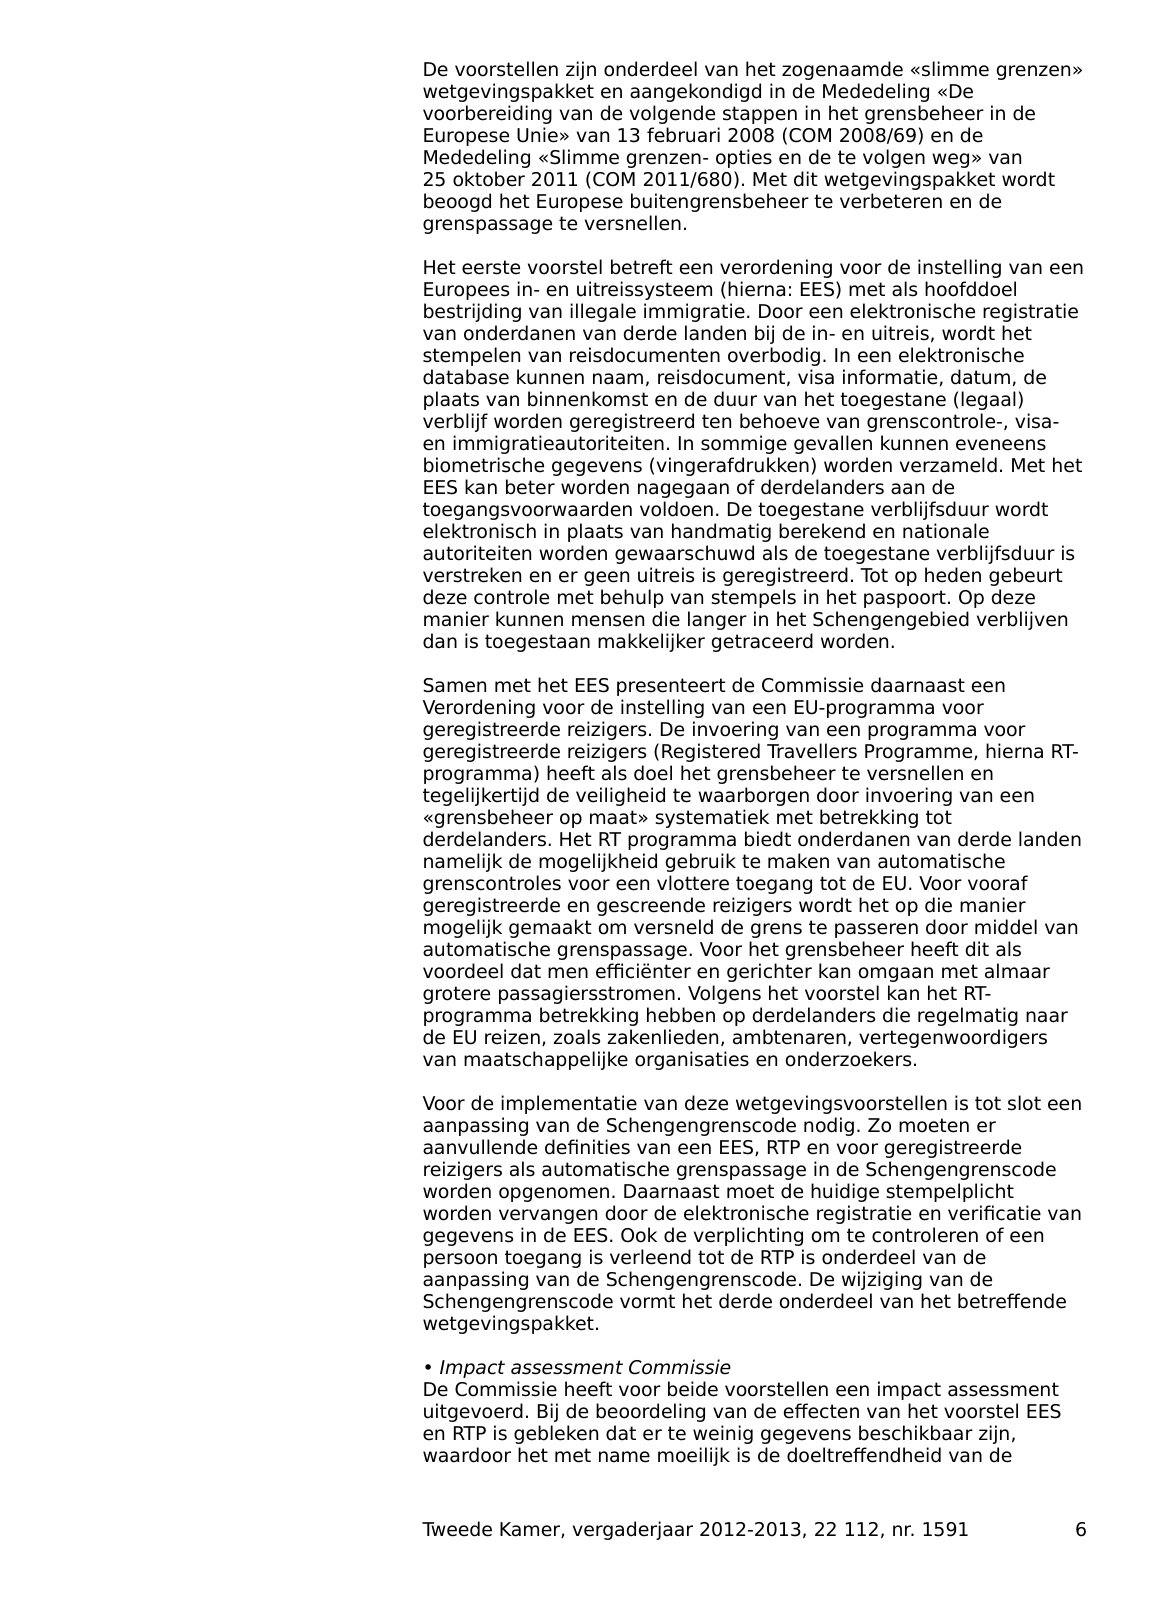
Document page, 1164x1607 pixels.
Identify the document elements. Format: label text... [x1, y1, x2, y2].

text De Commissie heeft voor beide voorstellen een impact assessment uitgevoerd. Bij de beoordeling van de effecten van het voorstel EES en RTP is gebleken dat er te weinig gegevens beschikbaar zijn, waardoor het met name moeilijk is de doeltreffendheid van de [422, 1379, 1087, 1467]
text Samen met het EES presenteert de Commissie daarnaast een Verordening voor de instelling van een EU-programma voor geregistreerde reizigers. De invoering van een programma voor geregistreerde reizigers (Registered Travellers Programme, hierna RT-programma) heeft als doel het grensbeheer te versnellen en tegelijkertijd de veiligheid te waarborgen door invoering van een «grensbeheer op maat» systematiek met betrekking tot derdelanders. Het RT programma biedt onderdanen van derde landen namelijk de mogelijkheid gebruik te maken van automatische grenscontroles voor een vlottere toegang tot de EU. Voor vooraf geregistreerde en gescreende reizigers wordt het op die manier mogelijk gemaakt om versneld de grens te passeren door middel van automatische grenspassage. Voor het grensbeheer heeft dit als voordeel dat men efficiënter en gerichter kan omgaan met almaar grotere passagiersstromen. Volgens het voorstel kan het RT-programma betrekking hebben op derdelanders die regelmatig naar de EU reizen, zoals zakenlieden, ambtenaren, vertegenwoordigers van maatschappelijke organisaties en onderzoekers. [422, 675, 1087, 1071]
text • Impact assessment Commissie [422, 1357, 1087, 1379]
text Het eerste voorstel betreft een verordening voor de instelling van een Europees in- en uitreissysteem (hierna: EES) met als hoofddoel bestrijding van illegale immigratie. Door een elektronische registratie van onderdanen van derde landen bij de in- en uitreis, wordt het stempelen van reisdocumenten overbodig. In een elektronische database kunnen naam, reisdocument, visa informatie, datum, de plaats van binnenkomst en de duur van het toegestane (legaal) verblijf worden geregistreerd ten behoeve van grenscontrole-, visa- en immigratieautoriteiten. In sommige gevallen kunnen eveneens biometrische gegevens (vingerafdrukken) worden verzameld. Met het EES kan beter worden nagegaan of derdelanders aan de toegangsvoorwaarden voldoen. De toegestane verblijfsduur wordt elektronisch in plaats van handmatig berekend en nationale autoriteiten worden gewaarschuwd als de toegestane verblijfsduur is verstreken en er geen uitreis is geregistreerd. Tot op heden gebeurt deze controle met behulp van stempels in het paspoort. Op deze manier kunnen mensen die langer in het Schengengebied verblijven dan is toegestaan makkelijker getraceerd worden. [422, 257, 1087, 653]
text De voorstellen zijn onderdeel van het zogenaamde «slimme grenzen» wetgevingspakket en aangekondigd in de Mededeling «De voorbereiding van de volgende stappen in het grensbeheer in de Europese Unie» van 13 februari 2008 (COM 2008/69) en de Mededeling «Slimme grenzen- opties en de te volgen weg» van 25 oktober 2011 (COM 2011/680). Met dit wetgevingspakket wordt beoogd het Europese buitengrensbeheer te verbeteren en de grenspassage te versnellen. [422, 59, 1087, 235]
text Voor de implementatie van deze wetgevingsvoorstellen is tot slot een aanpassing van de Schengengrenscode nodig. Zo moeten er aanvullende definities van een EES, RTP en voor geregistreerde reizigers als automatische grenspassage in de Schengengrenscode worden opgenomen. Daarnaast moet de huidige stempelplicht worden vervangen door de elektronische registratie en verificatie van gegevens in de EES. Ook de verplichting om te controleren of een persoon toegang is verleend tot de RTP is onderdeel van de aanpassing van de Schengengrenscode. De wijziging van de Schengengrenscode vormt het derde onderdeel van het betreffende wetgevingspakket. [422, 1093, 1087, 1334]
